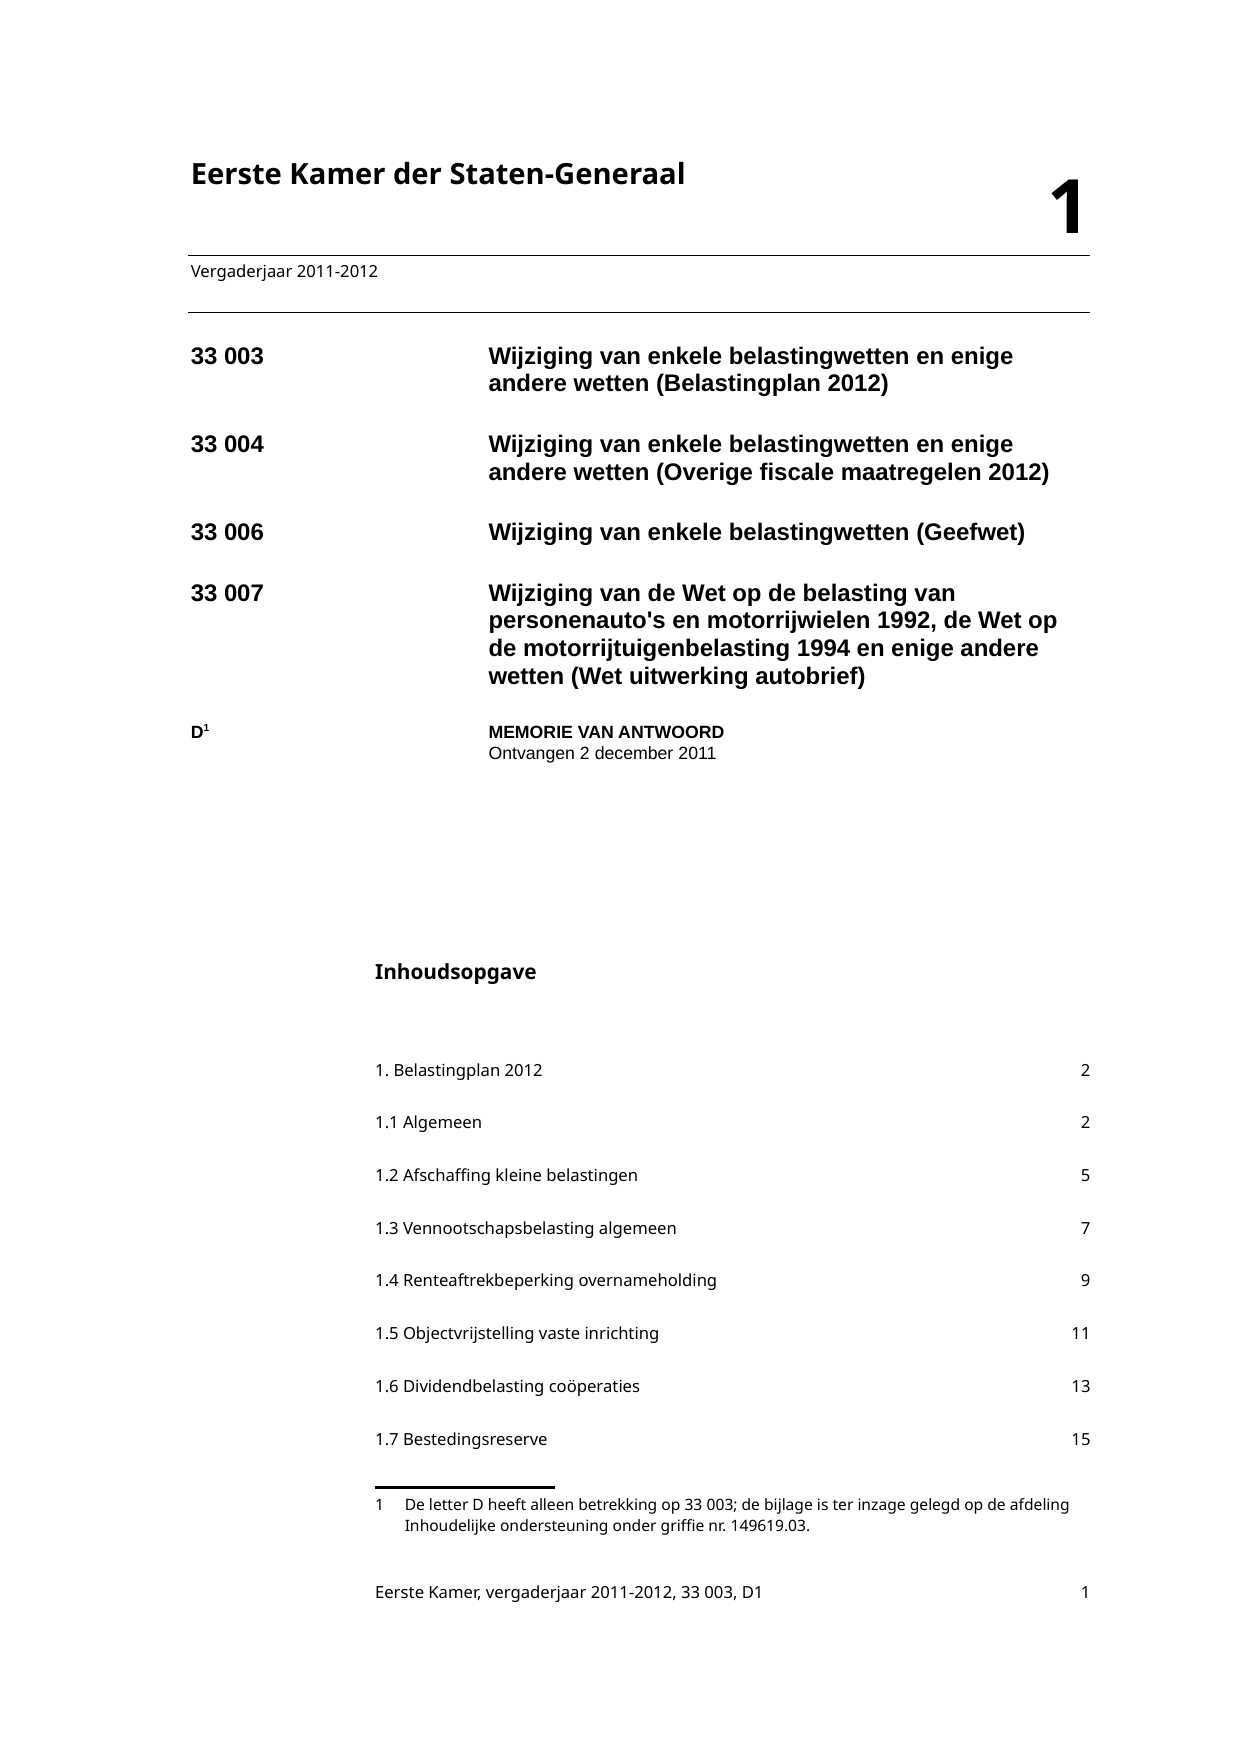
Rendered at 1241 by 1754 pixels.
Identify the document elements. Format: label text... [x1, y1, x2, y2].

table_cell [485, 313, 1090, 339]
table_cell 7 [1047, 1216, 1090, 1269]
table_cell 1.6 Dividendbelasting coöperaties [375, 1374, 1047, 1427]
table_header 1. Belastingplan 2012 [375, 1058, 1047, 1111]
table_cell 1.3 Vennootschapsbelasting algemeen [375, 1216, 1047, 1269]
table_header 1 [910, 150, 1090, 255]
table_cell 2 [1047, 1111, 1090, 1163]
table_cell 33 003 [188, 339, 485, 427]
table_cell D [188, 719, 485, 838]
table_cell 13 [1047, 1374, 1090, 1427]
table_cell 1.1 Algemeen [375, 1111, 1047, 1163]
table_cell Wijziging van enkele belastingwetten en enige andere wetten (Belastingplan 2012) [485, 339, 1090, 427]
table_cell 1.4 Renteaftrekbeperking overnameholding [375, 1269, 1047, 1322]
table_cell 1.2 Afschaffing kleine belastingen [375, 1164, 1047, 1216]
table_cell MEMORIE VAN ANTWOORD Ontvangen 2 december 2011 [485, 719, 1090, 838]
table_cell 5 [1047, 1164, 1090, 1216]
table_cell Wijziging van enkele belastingwetten en enige andere wetten (Overige fiscale maatregelen 2012) [485, 427, 1090, 515]
text Inhoudsopgave [375, 957, 1090, 985]
table_cell Vergaderjaar 2011-2012 [188, 256, 485, 312]
table_cell Wijziging van de Wet op de belasting van personenauto's en motorrijwielen 1992, de Wet op de motorrijtuigenbelasting 1994 en enige andere wetten (Wet uitwerking autobrief) [485, 576, 1090, 719]
table_cell 15 [1047, 1427, 1090, 1480]
table_cell 11 [1047, 1322, 1090, 1374]
table_cell 1.5 Objectvrijstelling vaste inrichting [375, 1322, 1047, 1374]
table_header 2 [1047, 1058, 1090, 1111]
table_cell 33 004 [188, 427, 485, 515]
table_cell 33 007 [188, 576, 485, 719]
table_cell Wijziging van enkele belastingwetten (Geefwet) [485, 515, 1090, 576]
table_cell 9 [1047, 1269, 1090, 1322]
table_cell 33 006 [188, 515, 485, 576]
table_cell [188, 313, 485, 339]
table_cell 1.7 Bestedingsreserve [375, 1427, 1047, 1480]
table_header Eerste Kamer der Staten-Generaal [188, 150, 909, 255]
table_cell [485, 256, 1090, 312]
